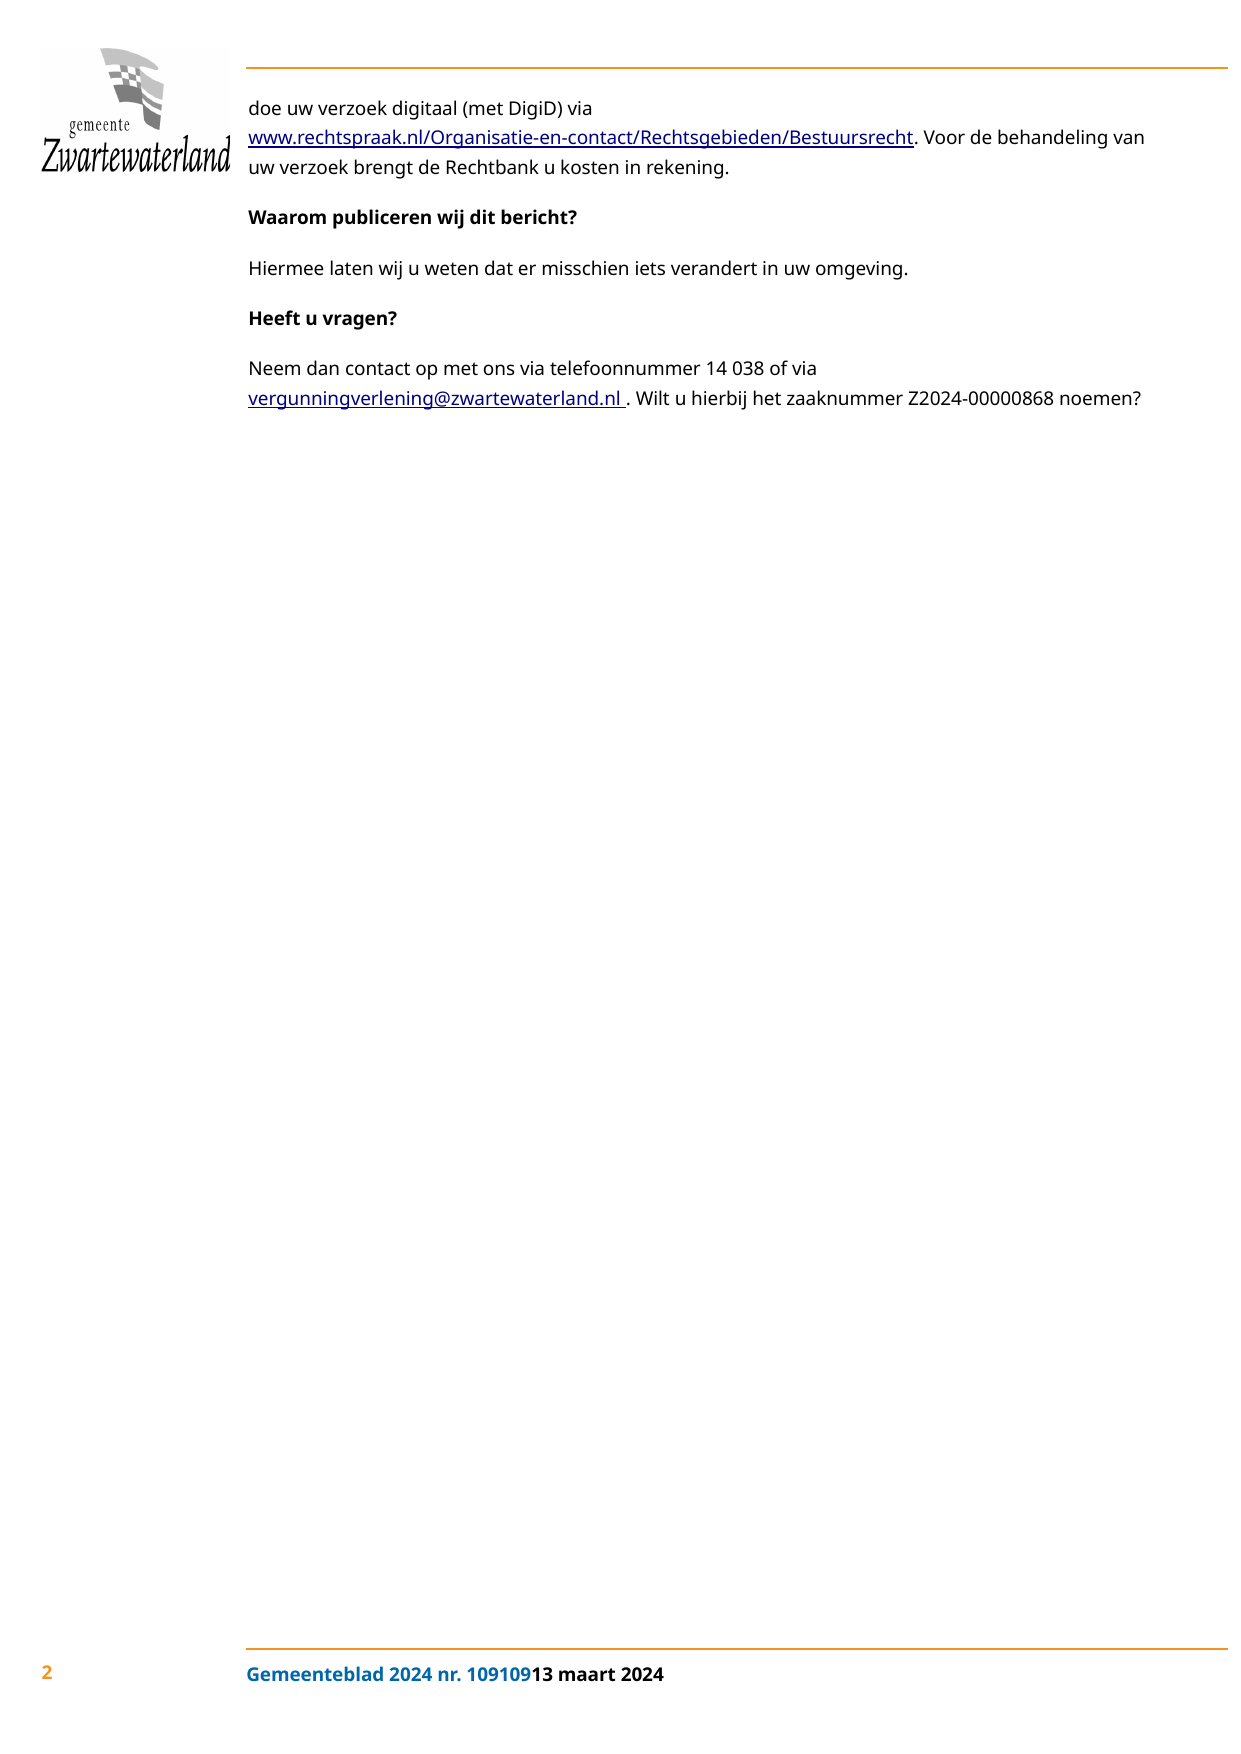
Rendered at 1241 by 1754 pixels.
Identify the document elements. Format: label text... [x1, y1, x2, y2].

text doe uw verzoek digitaal (met DigiD) via www.rechtspraak.nl/Organisatie-en-contact/Rechtsgebieden/Bestuursrecht. Voor de behandeling van uw verzoek brengt de Rechtbank u kosten in rekening. [248, 95, 1152, 180]
text Hiermee laten wij u weten dat er misschien iets verandert in uw omgeving. [248, 255, 1152, 281]
text Heeft u vragen? [248, 305, 1152, 331]
text Waarom publiceren wij dit bericht? [248, 204, 1152, 230]
picture [41, 47, 231, 172]
text Neem dan contact op met ons via telefoonnummer 14 038 of via vergunningverlening@zwartewaterland.nl . Wilt u hierbij het zaaknummer Z2024-00000868 noemen? [248, 356, 1152, 411]
